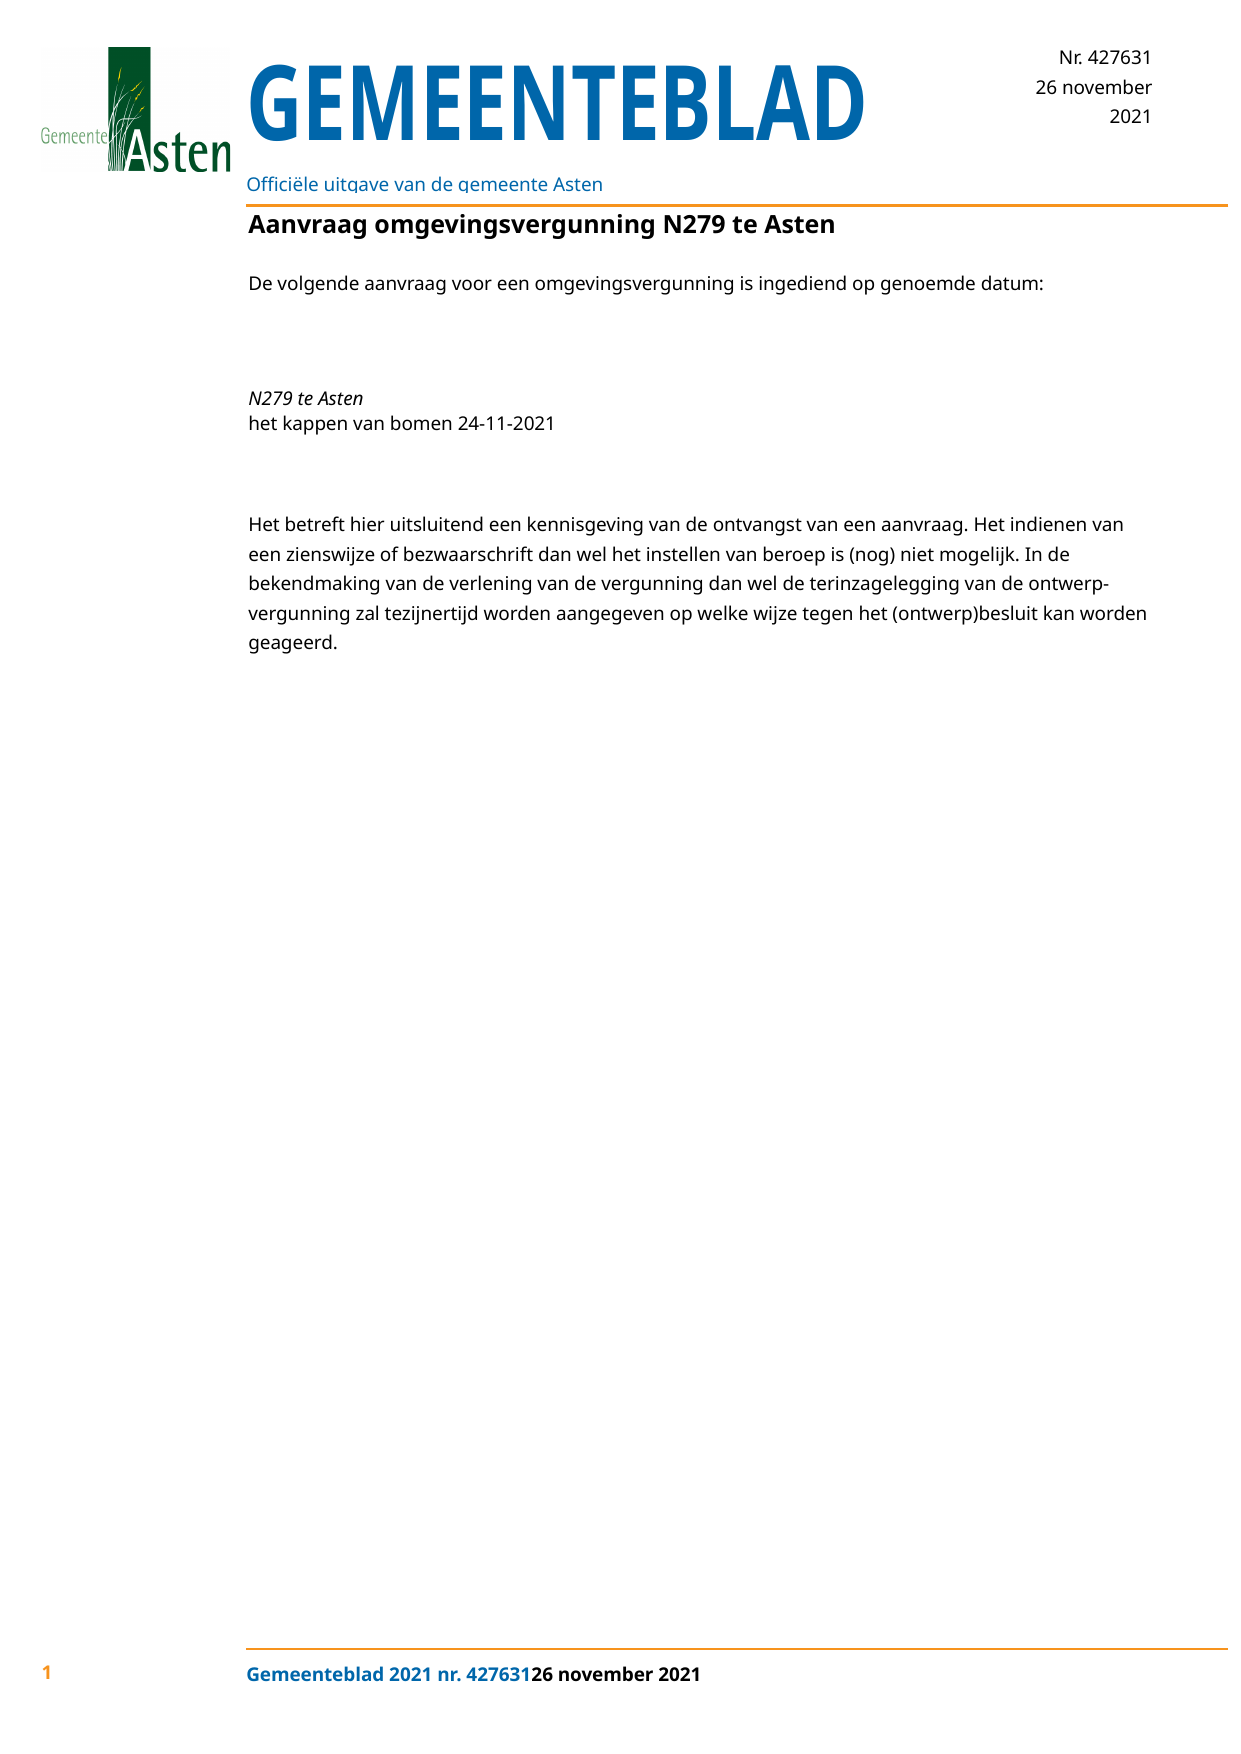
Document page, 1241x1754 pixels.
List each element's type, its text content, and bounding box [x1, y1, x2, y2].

picture [41, 47, 231, 172]
text De volgende aanvraag voor een omgevingsvergunning is ingediend op genoemde datum: [248, 270, 1152, 296]
text N279 te Asten [248, 385, 1152, 410]
text Aanvraag omgevingsvergunning N279 te Asten [248, 207, 1152, 241]
text het kappen van bomen 24-11-2021 [248, 410, 1152, 436]
text Het betreft hier uitsluitend een kennisgeving van de ontvangst van een aanvraag. Het indienen van een zienswijze of bezwaarschrift dan wel het instellen van beroep is (nog) niet mogelijk. In de bekendmaking van de verlening van de vergunning dan wel de terinzagelegging van de ontwerp-vergunning zal tezijnertijd worden aangegeven op welke wijze tegen het (ontwerp)besluit kan worden geageerd. [248, 511, 1152, 655]
